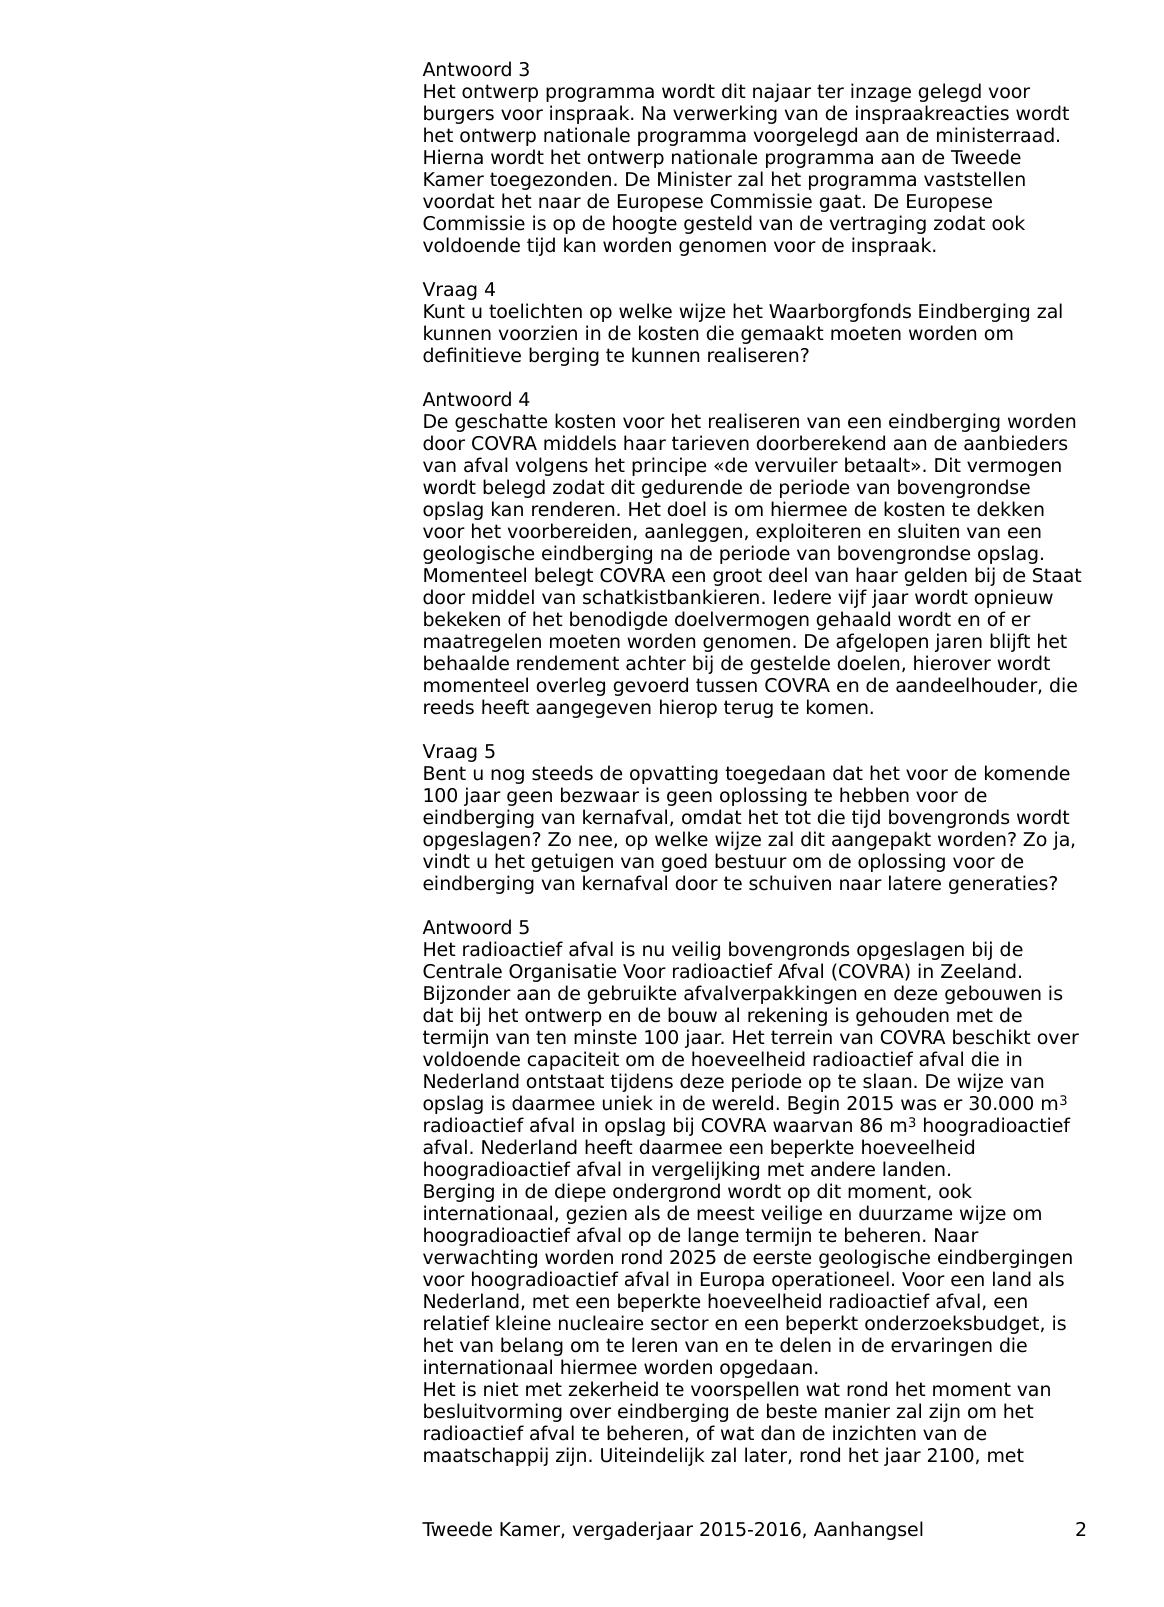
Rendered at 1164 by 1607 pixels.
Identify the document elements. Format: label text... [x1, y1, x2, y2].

text Vraag 4 [422, 279, 1087, 301]
text Bent u nog steeds de opvatting toegedaan dat het voor de komende 100 jaar geen bezwaar is geen oplossing te hebben voor de eindberging van kernafval, omdat het tot die tijd bovengronds wordt opgeslagen? Zo nee, op welke wijze zal dit aangepakt worden? Zo ja, vindt u het getuigen van goed bestuur om de oplossing voor de eindberging van kernafval door te schuiven naar latere generaties? [422, 763, 1087, 895]
text Antwoord 5 [422, 917, 1087, 939]
text Het is niet met zekerheid te voorspellen wat rond het moment van besluitvorming over eindberging de beste manier zal zijn om het radioactief afval te beheren, of wat dan de inzichten van de maatschappij zijn. Uiteindelijk zal later, rond het jaar 2100, met [422, 1379, 1087, 1467]
text Het radioactief afval is nu veilig bovengronds opgeslagen bij de Centrale Organisatie Voor radioactief Afval (COVRA) in Zeeland. Bijzonder aan de gebruikte afvalverpakkingen en deze gebouwen is dat bij het ontwerp en de bouw al rekening is gehouden met de termijn van ten minste 100 jaar. Het terrein van COVRA beschikt over voldoende capaciteit om de hoeveelheid radioactief afval die in Nederland ontstaat tijdens deze periode op te slaan. De wijze van opslag is daarmee uniek in de wereld. Begin 2015 was er 30.000 m3 radioactief afval in opslag bij COVRA waarvan 86 m3 hoogradioactief afval. Nederland heeft daarmee een beperkte hoeveelheid hoogradioactief afval in vergelijking met andere landen. [422, 939, 1087, 1181]
text Antwoord 3 [422, 59, 1087, 81]
text De geschatte kosten voor het realiseren van een eindberging worden door COVRA middels haar tarieven doorberekend aan de aanbieders van afval volgens het principe «de vervuiler betaalt». Dit vermogen wordt belegd zodat dit gedurende de periode van bovengrondse opslag kan renderen. Het doel is om hiermee de kosten te dekken voor het voorbereiden, aanleggen, exploiteren en sluiten van een geologische eindberging na de periode van bovengrondse opslag. Momenteel belegt COVRA een groot deel van haar gelden bij de Staat door middel van schatkistbankieren. Iedere vijf jaar wordt opnieuw bekeken of het benodigde doelvermogen gehaald wordt en of er maatregelen moeten worden genomen. De afgelopen jaren blijft het behaalde rendement achter bij de gestelde doelen, hierover wordt momenteel overleg gevoerd tussen COVRA en de aandeelhouder, die reeds heeft aangegeven hierop terug te komen. [422, 411, 1087, 719]
text Berging in de diepe ondergrond wordt op dit moment, ook internationaal, gezien als de meest veilige en duurzame wijze om hoogradioactief afval op de lange termijn te beheren. Naar verwachting worden rond 2025 de eerste geologische eindbergingen voor hoogradioactief afval in Europa operationeel. Voor een land als Nederland, met een beperkte hoeveelheid radioactief afval, een relatief kleine nucleaire sector en een beperkt onderzoeksbudget, is het van belang om te leren van en te delen in de ervaringen die internationaal hiermee worden opgedaan. [422, 1181, 1087, 1379]
text Antwoord 4 [422, 389, 1087, 411]
text Het ontwerp programma wordt dit najaar ter inzage gelegd voor burgers voor inspraak. Na verwerking van de inspraakreacties wordt het ontwerp nationale programma voorgelegd aan de ministerraad. Hierna wordt het ontwerp nationale programma aan de Tweede Kamer toegezonden. De Minister zal het programma vaststellen voordat het naar de Europese Commissie gaat. De Europese Commissie is op de hoogte gesteld van de vertraging zodat ook voldoende tijd kan worden genomen voor de inspraak. [422, 81, 1087, 257]
text Kunt u toelichten op welke wijze het Waarborgfonds Eindberging zal kunnen voorzien in de kosten die gemaakt moeten worden om definitieve berging te kunnen realiseren? [422, 301, 1087, 367]
text Vraag 5 [422, 741, 1087, 763]
